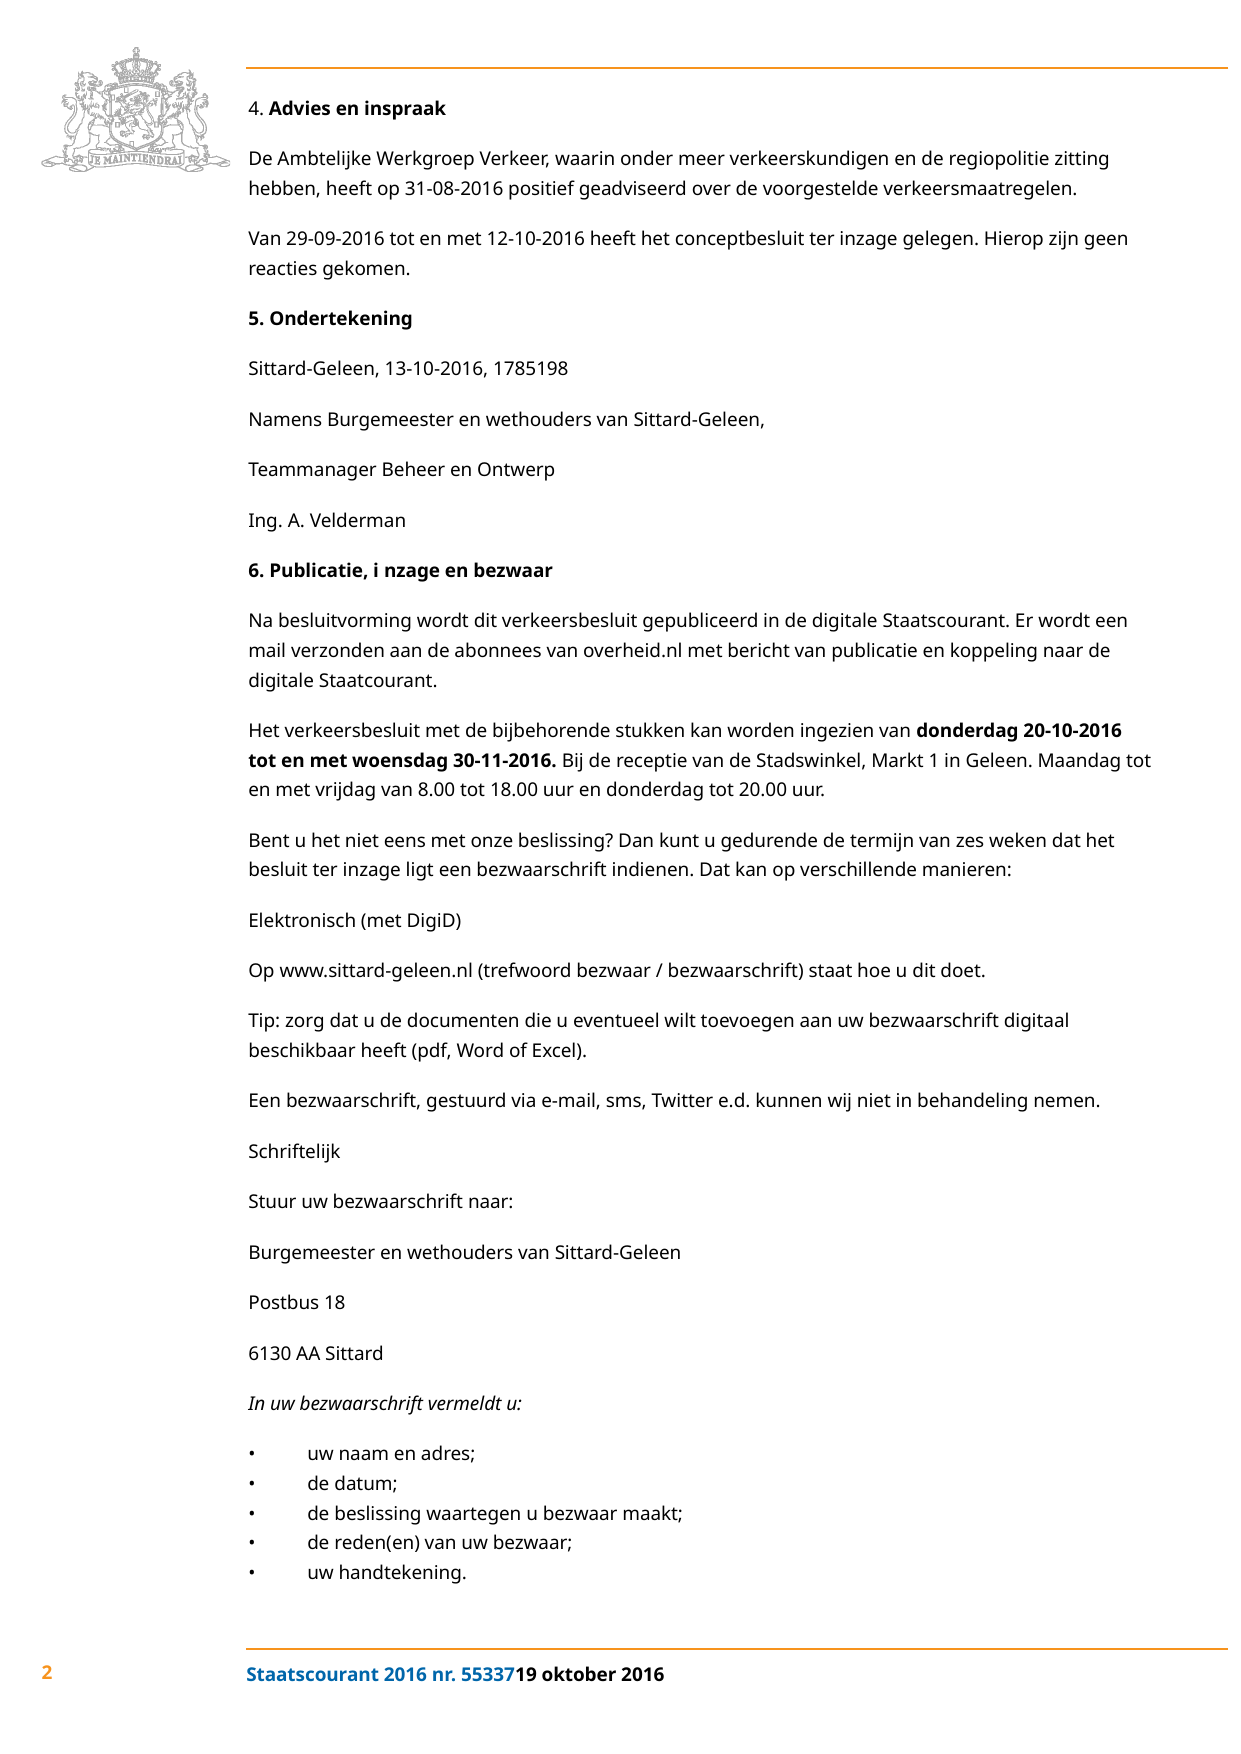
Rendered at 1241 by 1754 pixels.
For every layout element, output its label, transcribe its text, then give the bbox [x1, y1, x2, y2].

text 6. Publicatie, i nzage en bezwaar [248, 557, 1152, 583]
text Stuur uw bezwaarschrift naar: [248, 1188, 1152, 1214]
text Namens Burgemeester en wethouders van Sittard-Geleen, [248, 406, 1152, 432]
picture [41, 47, 231, 172]
text 6130 AA Sittard [248, 1340, 1152, 1366]
text Een bezwaarschrift, gestuurd via e-mail, sms, Twitter e.d. kunnen wij niet in behandeling nemen. [248, 1088, 1152, 1113]
text Op www.sittard-geleen.nl (trefwoord bezwaar / bezwaarschrift) staat hoe u dit doet. [248, 957, 1152, 983]
text Burgemeester en wethouders van Sittard-Geleen [248, 1239, 1152, 1265]
text Tip: zorg dat u de documenten die u eventueel wilt toevoegen aan uw bezwaarschrift digitaal beschikbaar heeft (pdf, Word of Excel). [248, 1008, 1152, 1063]
text Schriftelijk [248, 1138, 1152, 1164]
list de reden(en) van uw bezwaar; [248, 1529, 1152, 1555]
text Ing. A. Velderman [248, 507, 1152, 533]
text In uw bezwaarschrift vermeldt u: [248, 1390, 1152, 1416]
text 5. Ondertekening [248, 305, 1152, 331]
text Postbus 18 [248, 1289, 1152, 1315]
list uw naam en adres; [248, 1441, 1152, 1466]
text Na besluitvorming wordt dit verkeersbesluit gepubliceerd in de digitale Staatscourant. Er wordt een mail verzonden aan de abonnees van overheid.nl met bericht van publicatie en koppeling naar de digitale Staatcourant. [248, 608, 1152, 693]
list uw handtekening. [248, 1559, 1152, 1585]
text Bent u het niet eens met onze beslissing? Dan kunt u gedurende de termijn van zes weken dat het besluit ter inzage ligt een bezwaarschrift indienen. Dat kan op verschillende manieren: [248, 827, 1152, 882]
text Elektronisch (met DigiD) [248, 907, 1152, 933]
list de beslissing waartegen u bezwaar maakt; [248, 1500, 1152, 1526]
text Van 29-09-2016 tot en met 12-10-2016 heeft het conceptbesluit ter inzage gelegen. Hierop zijn geen reacties gekomen. [248, 225, 1152, 281]
text Het verkeersbesluit met de bijbehorende stukken kan worden ingezien van donderdag 20-10-2016 tot en met woensdag 30-11-2016. Bij de receptie van de Stadswinkel, Markt 1 in Geleen. Maandag tot en met vrijdag van 8.00 tot 18.00 uur en donderdag tot 20.00 uur. [248, 717, 1152, 802]
text 4. Advies en inspraak [248, 95, 1152, 121]
text Teammanager Beheer en Ontwerp [248, 456, 1152, 482]
text Sittard-Geleen, 13-10-2016, 1785198 [248, 356, 1152, 381]
text De Ambtelijke Werkgroep Verkeer, waarin onder meer verkeerskundigen en de regiopolitie zitting hebben, heeft op 31-08-2016 positief geadviseerd over de voorgestelde verkeersmaatregelen. [248, 145, 1152, 201]
list de datum; [248, 1470, 1152, 1496]
